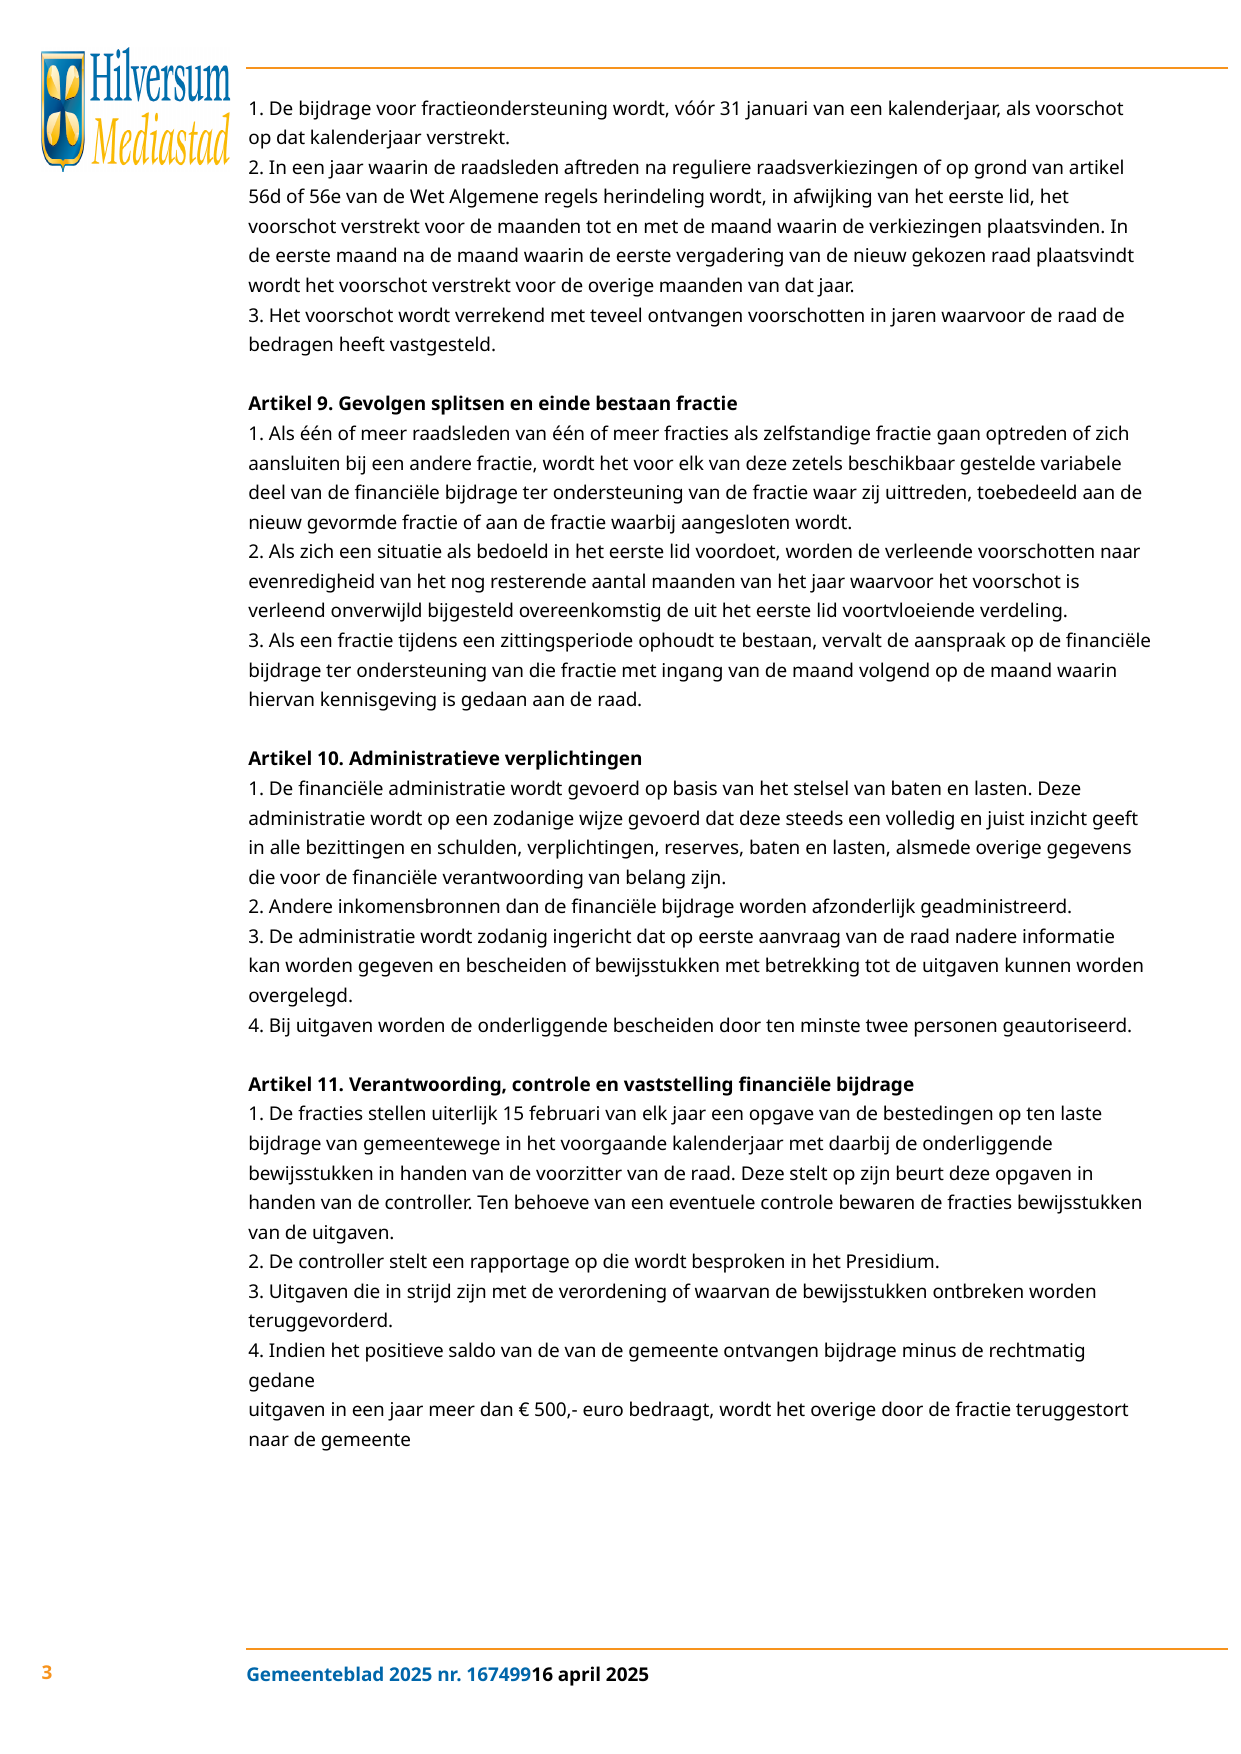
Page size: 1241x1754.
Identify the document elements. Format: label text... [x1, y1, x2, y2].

text 3. Als een fractie tijdens een zittingsperiode ophoudt te bestaan, vervalt de aanspraak op de financiële bijdrage ter ondersteuning van die fractie met ingang van de maand volgend op de maand waarin hiervan kennisgeving is gedaan aan de raad. [248, 627, 1152, 712]
text 1. De financiële administratie wordt gevoerd op basis van het stelsel van baten en lasten. Deze administratie wordt op een zodanige wijze gevoerd dat deze steeds een volledig en juist inzicht geeft in alle bezittingen en schulden, verplichtingen, reserves, baten en lasten, alsmede overige gegevens die voor de financiële verantwoording van belang zijn. [248, 775, 1152, 890]
text 1. De fracties stellen uiterlijk 15 februari van elk jaar een opgave van de bestedingen op ten laste bijdrage van gemeentewege in het voorgaande kalenderjaar met daarbij de onderliggende bewijsstukken in handen van de voorzitter van de raad. Deze stelt op zijn beurt deze opgaven in handen van de controller. Ten behoeve van een eventuele controle bewaren de fracties bewijsstukken van de uitgaven. [248, 1101, 1152, 1245]
text 4. Indien het positieve saldo van de van de gemeente ontvangen bijdrage minus de rechtmatig gedane [248, 1337, 1152, 1393]
text Artikel 9. Gevolgen splitsen en einde bestaan fractie [248, 391, 1152, 416]
text 2. Andere inkomensbronnen dan de financiële bijdrage worden afzonderlijk geadministreerd. [248, 893, 1152, 919]
text 2. Als zich een situatie als bedoeld in het eerste lid voordoet, worden de verleende voorschotten naar evenredigheid van het nog resterende aantal maanden van het jaar waarvoor het voorschot is verleend onverwijld bijgesteld overeenkomstig de uit het eerste lid voortvloeiende verdeling. [248, 538, 1152, 623]
text 3. Het voorschot wordt verrekend met teveel ontvangen voorschotten in jaren waarvoor de raad de bedragen heeft vastgesteld. [248, 302, 1152, 357]
text 1. Als één of meer raadsleden van één of meer fracties als zelfstandige fractie gaan optreden of zich aansluiten bij een andere fractie, wordt het voor elk van deze zetels beschikbaar gestelde variabele deel van de financiële bijdrage ter ondersteuning van de fractie waar zij uittreden, toebedeeld aan de nieuw gevormde fractie of aan de fractie waarbij aangesloten wordt. [248, 420, 1152, 535]
text uitgaven in een jaar meer dan € 500,- euro bedraagt, wordt het overige door de fractie teruggestort naar de gemeente [248, 1396, 1152, 1452]
text 3. Uitgaven die in strijd zijn met de verordening of waarvan de bewijsstukken ontbreken worden teruggevorderd. [248, 1278, 1152, 1333]
text 4. Bij uitgaven worden de onderliggende bescheiden door ten minste twee personen geautoriseerd. [248, 1012, 1152, 1038]
picture [41, 47, 231, 172]
text Artikel 11. Verantwoording, controle en vaststelling financiële bijdrage [248, 1071, 1152, 1097]
text 2. In een jaar waarin de raadsleden aftreden na reguliere raadsverkiezingen of op grond van artikel 56d of 56e van de Wet Algemene regels herindeling wordt, in afwijking van het eerste lid, het voorschot verstrekt voor de maanden tot en met de maand waarin de verkiezingen plaatsvinden. In de eerste maand na de maand waarin de eerste vergadering van de nieuw gekozen raad plaatsvindt wordt het voorschot verstrekt voor de overige maanden van dat jaar. [248, 154, 1152, 298]
text 2. De controller stelt een rapportage op die wordt besproken in het Presidium. [248, 1248, 1152, 1274]
text 1. De bijdrage voor fractieondersteuning wordt, vóór 31 januari van een kalenderjaar, als voorschot op dat kalenderjaar verstrekt. [248, 95, 1152, 150]
text Artikel 10. Administratieve verplichtingen [248, 746, 1152, 771]
text 3. De administratie wordt zodanig ingericht dat op eerste aanvraag van de raad nadere informatie kan worden gegeven en bescheiden of bewijsstukken met betrekking tot de uitgaven kunnen worden overgelegd. [248, 923, 1152, 1008]
